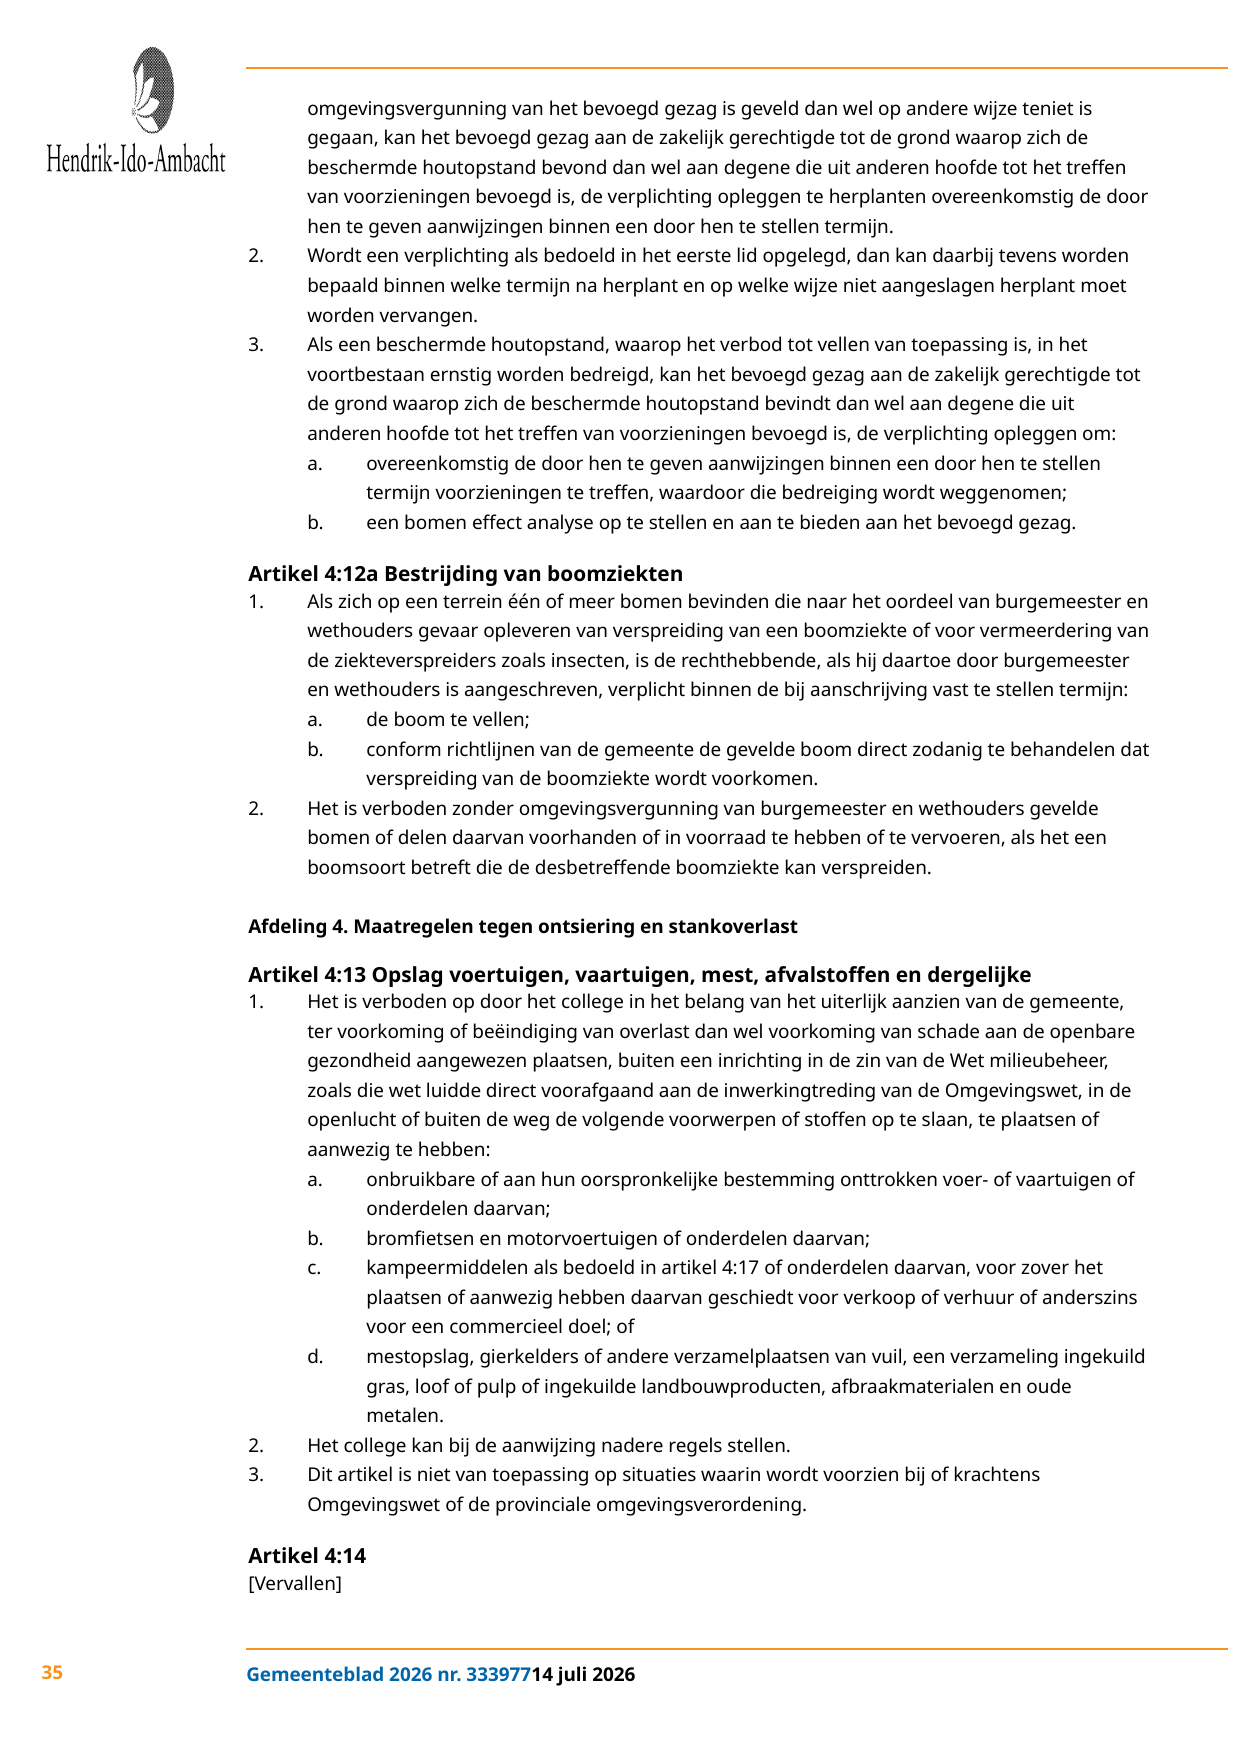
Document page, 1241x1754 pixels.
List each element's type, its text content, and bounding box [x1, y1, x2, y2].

list Als een beschermde houtopstand, waarop het verbod tot vellen van toepassing is, in het voortbestaan ernstig worden bedreigd, kan het bevoegd gezag aan de zakelijk gerechtigde tot de grond waarop zich de beschermde houtopstand bevindt dan wel aan degene die uit anderen hoofde tot het treffen van voorzieningen bevoegd is, de verplichting opleggen om: [248, 331, 1152, 446]
list onbruikbare of aan hun oorspronkelijke bestemming onttrokken voer- of vaartuigen of onderdelen daarvan; [307, 1166, 1152, 1221]
picture [41, 47, 231, 172]
list conform richtlijnen van de gemeente de gevelde boom direct zodanig te behandelen dat verspreiding van de boomziekte wordt voorkomen. [307, 736, 1152, 791]
list een bomen effect analyse op te stellen en aan te bieden aan het bevoegd gezag. [307, 509, 1152, 535]
text Artikel 4:14 [248, 1542, 1152, 1570]
list bromfietsen en motorvoertuigen of onderdelen daarvan; [307, 1225, 1152, 1251]
list Dit artikel is niet van toepassing op situaties waarin wordt voorzien bij of krachtens Omgevingswet of de provinciale omgevingsverordening. [248, 1462, 1152, 1517]
list Het college kan bij de aanwijzing nadere regels stellen. [248, 1432, 1152, 1458]
list Als zich op een terrein één of meer bomen bevinden die naar het oordeel van burgemeester en wethouders gevaar opleveren van verspreiding van een boomziekte of voor vermeerdering van de ziekteverspreiders zoals insecten, is de rechthebbende, als hij daartoe door burgemeester en wethouders is aangeschreven, verplicht binnen de bij aanschrijving vast te stellen termijn: [248, 588, 1152, 702]
text [Vervallen] [248, 1570, 1152, 1596]
text Artikel 4:12a Bestrijding van boomziekten [248, 559, 1152, 588]
list Wordt een verplichting als bedoeld in het eerste lid opgelegd, dan kan daarbij tevens worden bepaald binnen welke termijn na herplant en op welke wijze niet aangeslagen herplant moet worden vervangen. [248, 243, 1152, 328]
list omgevingsvergunning van het bevoegd gezag is geveld dan wel op andere wijze teniet is gegaan, kan het bevoegd gezag aan de zakelijk gerechtigde tot de grond waarop zich de beschermde houtopstand bevond dan wel aan degene die uit anderen hoofde tot het treffen van voorzieningen bevoegd is, de verplichting opleggen te herplanten overeenkomstig de door hen te geven aanwijzingen binnen een door hen te stellen termijn. [248, 95, 1152, 239]
list mestopslag, gierkelders of andere verzamelplaatsen van vuil, een verzameling ingekuild gras, loof of pulp of ingekuilde landbouwproducten, afbraakmaterialen en oude metalen. [307, 1343, 1152, 1428]
list Het is verboden op door het college in het belang van het uiterlijk aanzien van de gemeente, ter voorkoming of beëindiging van overlast dan wel voorkoming van schade aan de openbare gezondheid aangewezen plaatsen, buiten een inrichting in de zin van de Wet milieubeheer, zoals die wet luidde direct voorafgaand aan de inwerkingtreding van de Omgevingswet, in de openlucht of buiten de weg de volgende voorwerpen of stoffen op te slaan, te plaatsen of aanwezig te hebben: [248, 988, 1152, 1162]
list de boom te vellen; [307, 706, 1152, 732]
text Artikel 4:13 Opslag voertuigen, vaartuigen, mest, afvalstoffen en dergelijke [248, 960, 1152, 988]
list Het is verboden zonder omgevingsvergunning van burgemeester en wethouders gevelde bomen of delen daarvan voorhanden of in voorraad te hebben of te vervoeren, als het een boomsoort betreft die de desbetreffende boomziekte kan verspreiden. [248, 795, 1152, 880]
list overeenkomstig de door hen te geven aanwijzingen binnen een door hen te stellen termijn voorzieningen te treffen, waardoor die bedreiging wordt weggenomen; [307, 450, 1152, 505]
text Afdeling 4. Maatregelen tegen ontsiering en stankoverlast [248, 913, 1152, 939]
list kampeermiddelen als bedoeld in artikel 4:17 of onderdelen daarvan, voor zover het plaatsen of aanwezig hebben daarvan geschiedt voor verkoop of verhuur of anderszins voor een commercieel doel; of [307, 1254, 1152, 1339]
